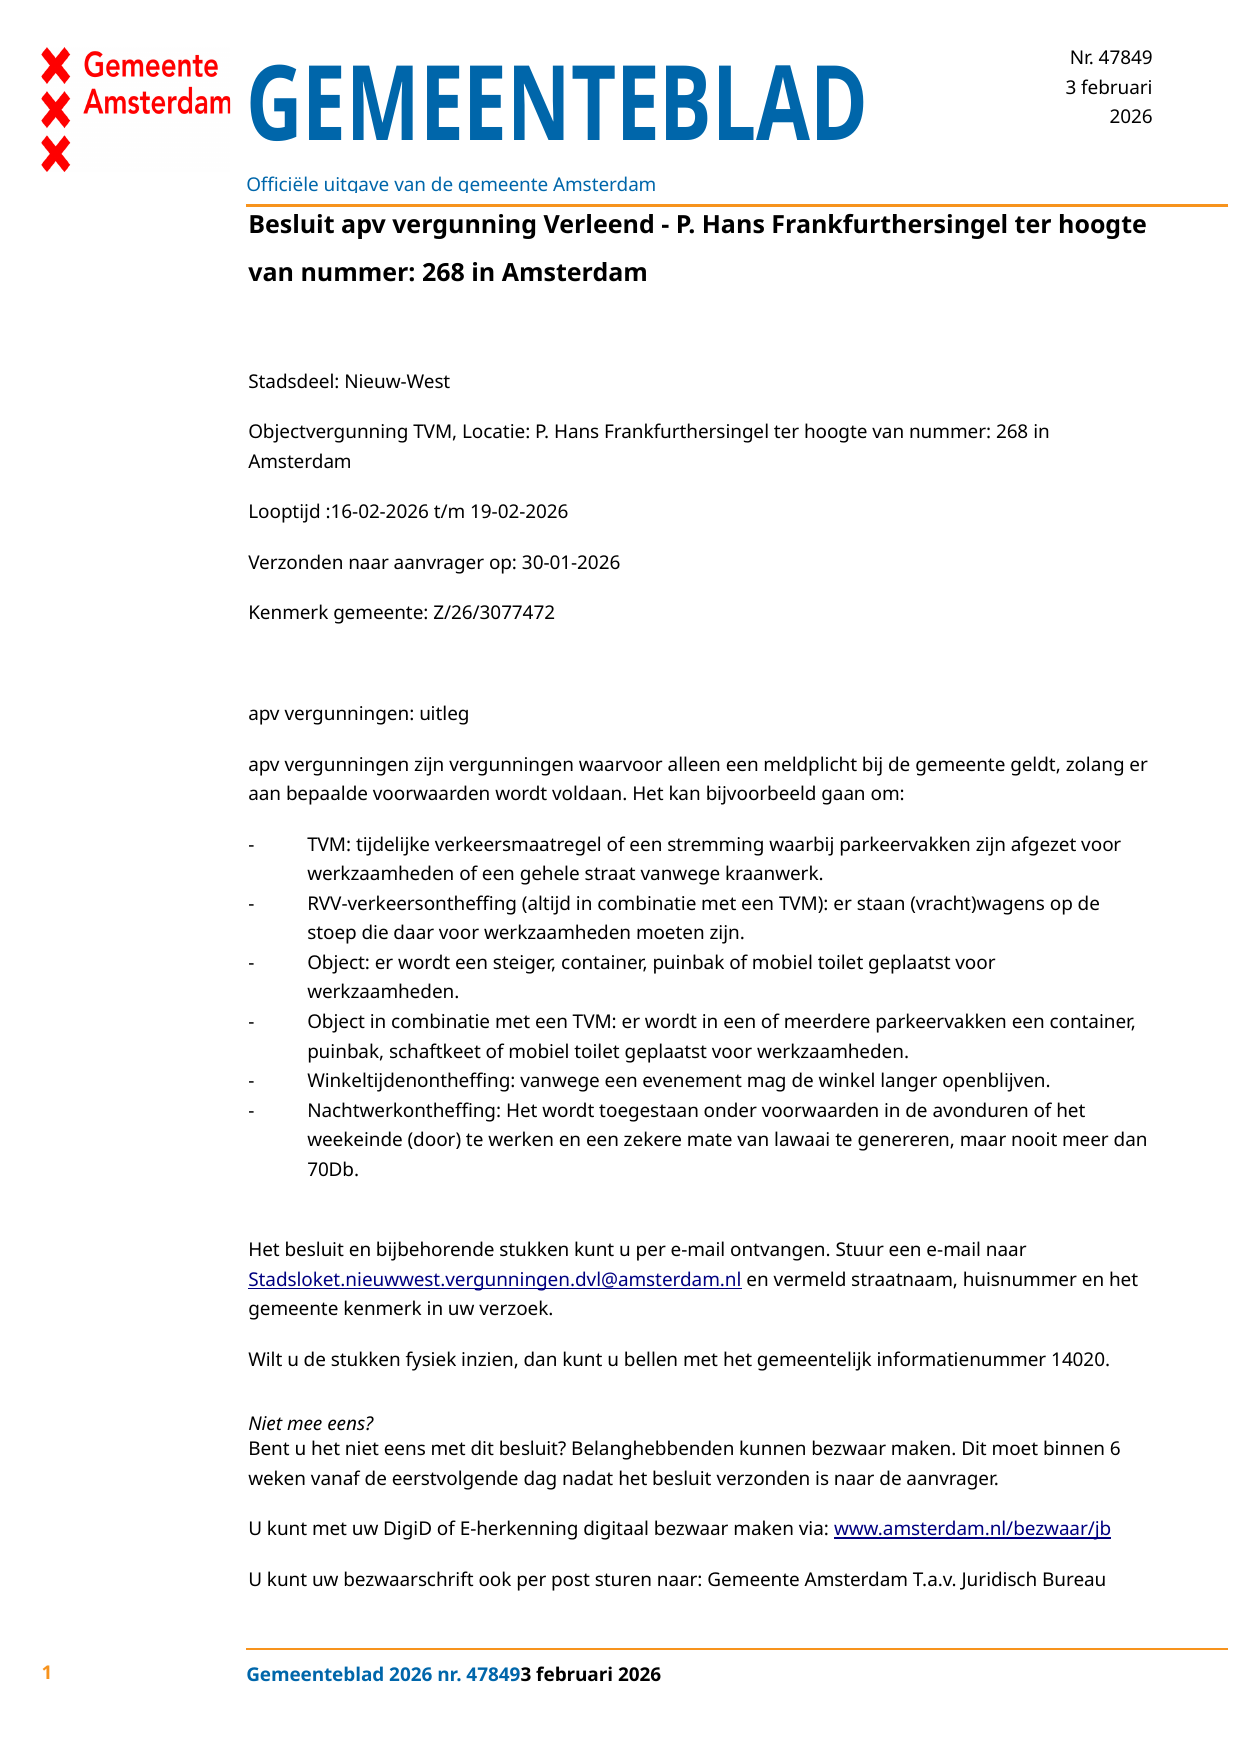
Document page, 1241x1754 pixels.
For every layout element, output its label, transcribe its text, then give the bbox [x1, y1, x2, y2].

list Object in combinatie met een TVM: er wordt in een of meerdere parkeervakken een container, puinbak, schaftkeet of mobiel toilet geplaatst voor werkzaamheden. [248, 1008, 1152, 1064]
picture [41, 47, 231, 172]
text Objectvergunning TVM, Locatie: P. Hans Frankfurthersingel ter hoogte van nummer: 268 in Amsterdam [248, 419, 1152, 474]
list RVV-verkeersontheffing (altijd in combinatie met een TVM): er staan (vracht)wagens op de stoep die daar voor werkzaamheden moeten zijn. [248, 890, 1152, 945]
list Object: er wordt een steiger, container, puinbak of mobiel toilet geplaatst voor werkzaamheden. [248, 949, 1152, 1004]
text Wilt u de stukken fysiek inzien, dan kunt u bellen met het gemeentelijk informatienummer 14020. [248, 1346, 1152, 1372]
text Stadsdeel: Nieuw-West [248, 368, 1152, 394]
text Verzonden naar aanvrager op: 30-01-2026 [248, 549, 1152, 575]
text Looptijd :16-02-2026 t/m 19-02-2026 [248, 499, 1152, 524]
text U kunt uw bezwaarschrift ook per post sturen naar: Gemeente Amsterdam T.a.v. Juridisch Bureau [248, 1566, 1152, 1592]
list Nachtwerkontheffing: Het wordt toegestaan onder voorwaarden in de avonduren of het weekeinde (door) te werken en een zekere mate van lawaai te genereren, maar nooit meer dan 70Db. [248, 1097, 1152, 1182]
text Niet mee eens? [248, 1410, 1152, 1436]
list TVM: tijdelijke verkeersmaatregel of een stremming waarbij parkeervakken zijn afgezet voor werkzaamheden of een gehele straat vanwege kraanwerk. [248, 831, 1152, 886]
list Winkeltijdenontheffing: vanwege een evenement mag de winkel langer openblijven. [248, 1067, 1152, 1093]
text apv vergunningen: uitleg [248, 700, 1152, 726]
text Het besluit en bijbehorende stukken kunt u per e-mail ontvangen. Stuur een e-mail naar Stadsloket.nieuwwest.vergunningen.dvl@amsterdam.nl en vermeld straatnaam, huisnummer en het gemeente kenmerk in uw verzoek. [248, 1236, 1152, 1321]
text Besluit apv vergunning Verleend - P. Hans Frankfurthersingel ter hoogte van nummer: 268 in Amsterdam [248, 207, 1152, 288]
text Bent u het niet eens met dit besluit? Belanghebbenden kunnen bezwaar maken. Dit moet binnen 6 weken vanaf de eerstvolgende dag nadat het besluit verzonden is naar de aanvrager. [248, 1436, 1152, 1491]
text U kunt met uw DigiD of E-herkenning digitaal bezwaar maken via: www.amsterdam.nl/bezwaar/jb [248, 1516, 1152, 1541]
text Kenmerk gemeente: Z/26/3077472 [248, 599, 1152, 625]
text apv vergunningen zijn vergunningen waarvoor alleen een meldplicht bij de gemeente geldt, zolang er aan bepaalde voorwaarden wordt voldaan. Het kan bijvoorbeeld gaan om: [248, 751, 1152, 806]
